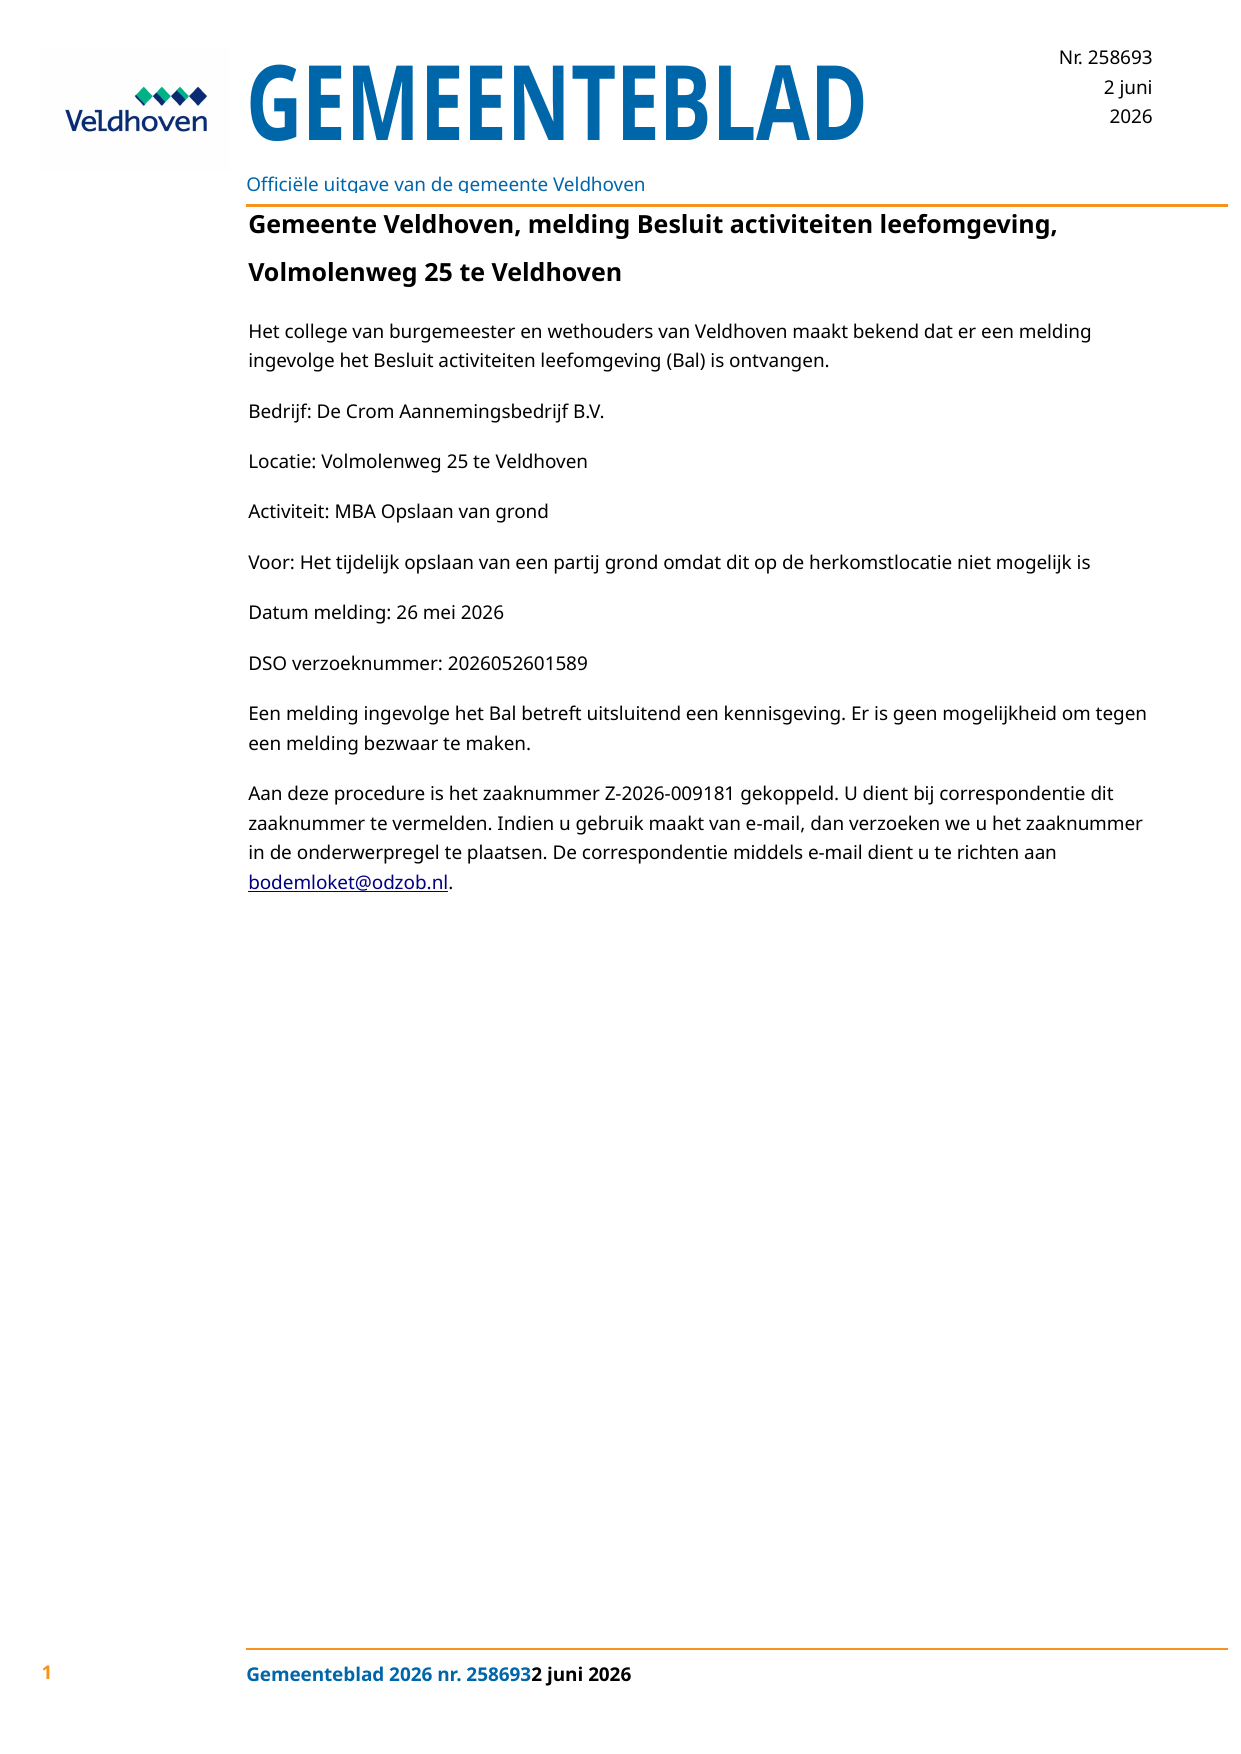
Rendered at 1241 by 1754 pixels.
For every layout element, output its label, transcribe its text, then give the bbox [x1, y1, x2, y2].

text Locatie: Volmolenweg 25​ te Veldhoven [248, 448, 1152, 474]
text Activiteit: MBA Opslaan van grond [248, 499, 1152, 524]
text Voor: Het tijdelijk opslaan van een partij grond omdat dit op de herkomstlocatie niet mogelijk is [248, 549, 1152, 575]
picture [41, 47, 231, 172]
text Een melding ingevolge het Bal betreft uitsluitend een kennisgeving. Er is geen mogelijkheid om tegen een melding bezwaar te maken. [248, 700, 1152, 756]
text Bedrijf: De Crom Aannemingsbedrijf B.V. [248, 398, 1152, 424]
text DSO verzoeknummer: 2026052601589 [248, 650, 1152, 676]
text Datum melding: 26 mei 2026 [248, 599, 1152, 625]
text Gemeente Veldhoven, melding Besluit activiteiten leefomgeving, Volmolenweg 25​ te Veldhoven [248, 207, 1152, 288]
text Het college van burgemeester en wethouders van Veldhoven maakt bekend dat er een melding ingevolge het Besluit activiteiten leefomgeving (Bal) is ontvangen. [248, 318, 1152, 373]
text Aan deze procedure is het zaaknummer Z-2026-009181 gekoppeld. U dient bij correspondentie dit zaaknummer te vermelden. Indien u gebruik maakt van e-mail, dan verzoeken we u het zaaknummer in de onderwerpregel te plaatsen. De correspondentie middels e-mail dient u te richten aan bodemloket@odzob.nl. [248, 780, 1152, 895]
